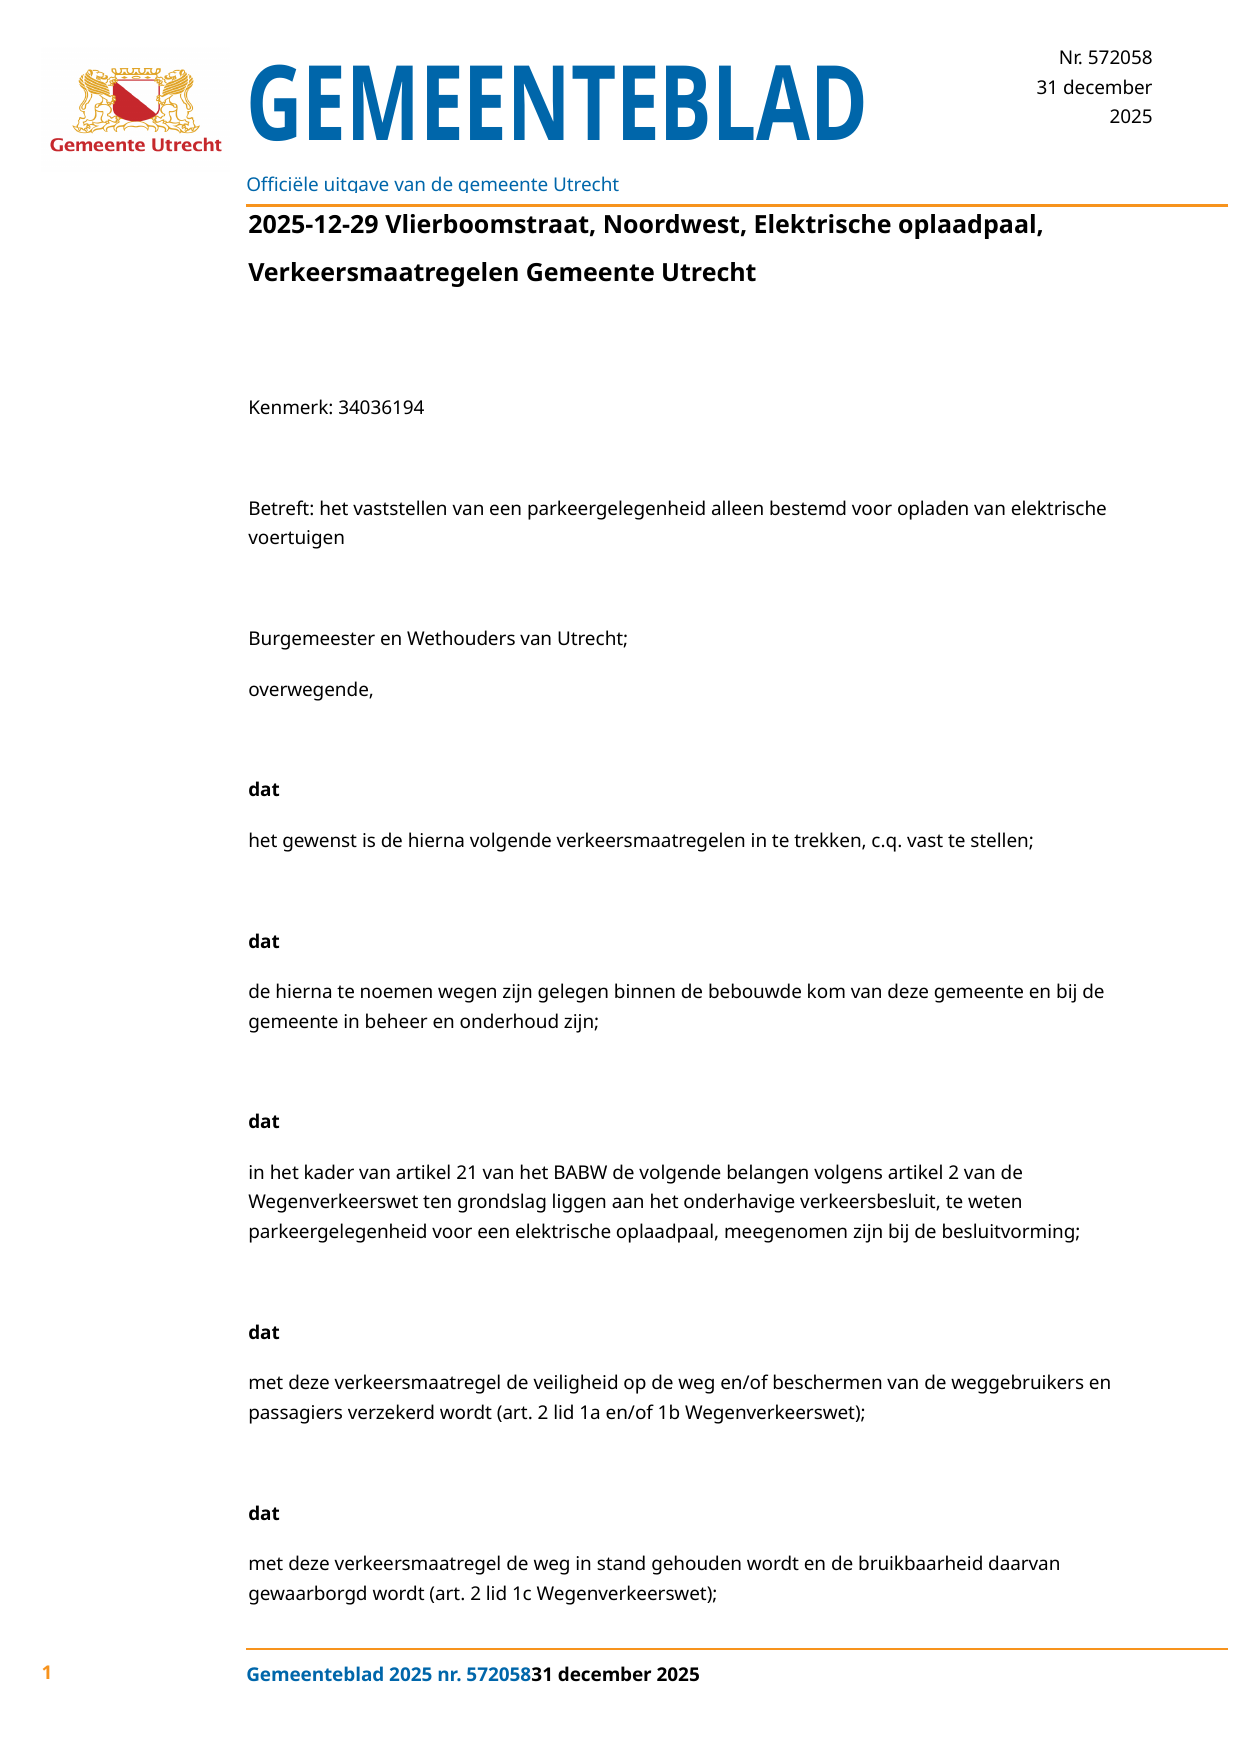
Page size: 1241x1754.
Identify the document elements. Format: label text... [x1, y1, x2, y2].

text in het kader van artikel 21 van het BABW de volgende belangen volgens artikel 2 van de Wegenverkeerswet ten grondslag liggen aan het onderhavige verkeersbesluit, te weten parkeergelegenheid voor een elektrische oplaadpaal, meegenomen zijn bij de besluitvorming; [248, 1159, 1152, 1244]
text Burgemeester en Wethouders van Utrecht; [248, 625, 1152, 651]
text het gewenst is de hierna volgende verkeersmaatregelen in te trekken, c.q. vast te stellen; [248, 827, 1152, 853]
text dat [248, 1500, 1152, 1526]
text de hierna te noemen wegen zijn gelegen binnen de bebouwde kom van deze gemeente en bij de gemeente in beheer en onderhoud zijn; [248, 978, 1152, 1033]
text met deze verkeersmaatregel de weg in stand gehouden wordt en de bruikbaarheid daarvan gewaarborgd wordt (art. 2 lid 1c Wegenverkeerswet); [248, 1550, 1152, 1606]
text overwegende, [248, 676, 1152, 701]
text Kenmerk: 34036194 [248, 394, 1152, 420]
text dat [248, 928, 1152, 953]
text Betreft: het vaststellen van een parkeergelegenheid alleen bestemd voor opladen van elektrische voertuigen [248, 495, 1152, 550]
text dat [248, 777, 1152, 802]
text dat [248, 1109, 1152, 1134]
picture [41, 47, 231, 172]
text 2025-12-29 Vlierboomstraat, Noordwest, Elektrische oplaadpaal, Verkeersmaatregelen Gemeente Utrecht [248, 207, 1152, 288]
text met deze verkeersmaatregel de veiligheid op de weg en/of beschermen van de weggebruikers en passagiers verzekerd wordt (art. 2 lid 1a en/of 1b Wegenverkeerswet); [248, 1369, 1152, 1425]
text dat [248, 1319, 1152, 1345]
